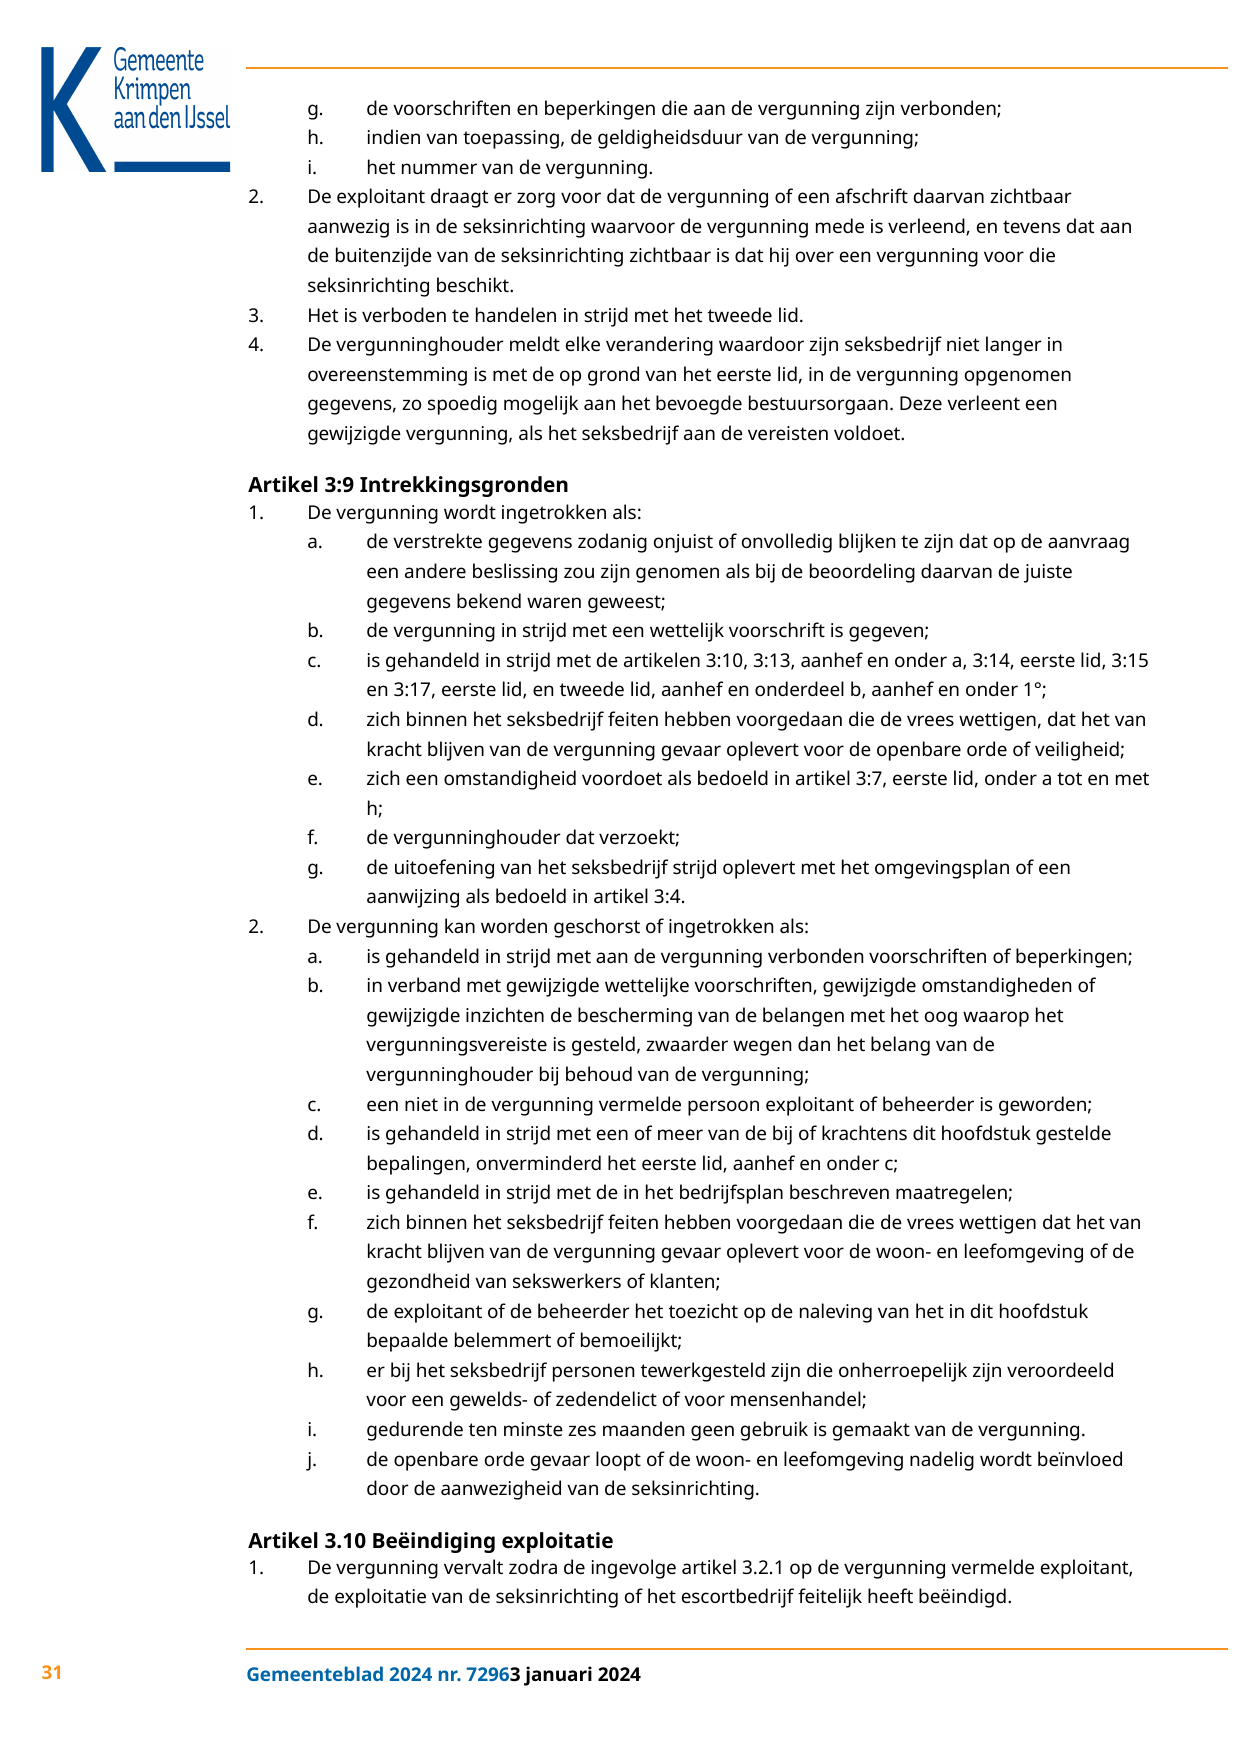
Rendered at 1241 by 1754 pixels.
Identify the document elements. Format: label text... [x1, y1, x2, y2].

list het nummer van de vergunning. [307, 154, 1152, 180]
list zich binnen het seksbedrijf feiten hebben voorgedaan die de vrees wettigen, dat het van kracht blijven van de vergunning gevaar oplevert voor de openbare orde of veiligheid; [307, 706, 1152, 761]
list is gehandeld in strijd met de in het bedrijfsplan beschreven maatregelen; [307, 1179, 1152, 1205]
list de exploitant of de beheerder het toezicht op de naleving van het in dit hoofdstuk bepaalde belemmert of bemoeilijkt; [307, 1298, 1152, 1353]
list er bij het seksbedrijf personen tewerkgesteld zijn die onherroepelijk zijn veroordeeld voor een gewelds- of zedendelict of voor mensenhandel; [307, 1357, 1152, 1412]
list in verband met gewijzigde wettelijke voorschriften, gewijzigde omstandigheden of gewijzigde inzichten de bescherming van de belangen met het oog waarop het vergunningsvereiste is gesteld, zwaarder wegen dan het belang van de vergunninghouder bij behoud van de vergunning; [307, 972, 1152, 1087]
list De vergunning wordt ingetrokken als: [248, 499, 1152, 525]
text Artikel 3.10 Beëindiging exploitatie [248, 1526, 1152, 1554]
list een niet in de vergunning vermelde persoon exploitant of beheerder is geworden; [307, 1091, 1152, 1116]
list is gehandeld in strijd met aan de vergunning verbonden voorschriften of beperkingen; [307, 943, 1152, 968]
list zich een omstandigheid voordoet als bedoeld in artikel 3:7, eerste lid, onder a tot en met h; [307, 765, 1152, 821]
list de vergunning in strijd met een wettelijk voorschrift is gegeven; [307, 617, 1152, 643]
list De vergunninghouder meldt elke verandering waardoor zijn seksbedrijf niet langer in overeenstemming is met de op grond van het eerste lid, in de vergunning opgenomen gegevens, zo spoedig mogelijk aan het bevoegde bestuursorgaan. Deze verleent een gewijzigde vergunning, als het seksbedrijf aan de vereisten voldoet. [248, 331, 1152, 446]
list De exploitant draagt er zorg voor dat de vergunning of een afschrift daarvan zichtbaar aanwezig is in de seksinrichting waarvoor de vergunning mede is verleend, en tevens dat aan de buitenzijde van de seksinrichting zichtbaar is dat hij over een vergunning voor die seksinrichting beschikt. [248, 183, 1152, 298]
list is gehandeld in strijd met een of meer van de bij of krachtens dit hoofdstuk gestelde bepalingen, onverminderd het eerste lid, aanhef en onder c; [307, 1120, 1152, 1176]
list de openbare orde gevaar loopt of de woon- en leefomgeving nadelig wordt beïnvloed door de aanwezigheid van de seksinrichting. [307, 1446, 1152, 1501]
list de uitoefening van het seksbedrijf strijd oplevert met het omgevingsplan of een aanwijzing als bedoeld in artikel 3:4. [307, 854, 1152, 909]
list de verstrekte gegevens zodanig onjuist of onvolledig blijken te zijn dat op de aanvraag een andere beslissing zou zijn genomen als bij de beoordeling daarvan de juiste gegevens bekend waren geweest; [307, 529, 1152, 613]
list De vergunning vervalt zodra de ingevolge artikel 3.2.1 op de vergunning vermelde exploitant, de exploitatie van de seksinrichting of het escortbedrijf feitelijk heeft beëindigd. [248, 1554, 1152, 1609]
list is gehandeld in strijd met de artikelen 3:10, 3:13, aanhef en onder a, 3:14, eerste lid, 3:15 en 3:17, eerste lid, en tweede lid, aanhef en onderdeel b, aanhef en onder 1°; [307, 647, 1152, 702]
list indien van toepassing, de geldigheidsduur van de vergunning; [307, 124, 1152, 150]
list de voorschriften en beperkingen die aan de vergunning zijn verbonden; [307, 95, 1152, 121]
list De vergunning kan worden geschorst of ingetrokken als: [248, 913, 1152, 939]
list gedurende ten minste zes maanden geen gebruik is gemaakt van de vergunning. [307, 1416, 1152, 1442]
list zich binnen het seksbedrijf feiten hebben voorgedaan die de vrees wettigen dat het van kracht blijven van de vergunning gevaar oplevert voor de woon- en leefomgeving of de gezondheid van sekswerkers of klanten; [307, 1209, 1152, 1294]
text Artikel 3:9 Intrekkingsgronden [248, 471, 1152, 499]
list de vergunninghouder dat verzoekt; [307, 824, 1152, 850]
picture [41, 47, 231, 172]
list Het is verboden te handelen in strijd met het tweede lid. [248, 302, 1152, 328]
